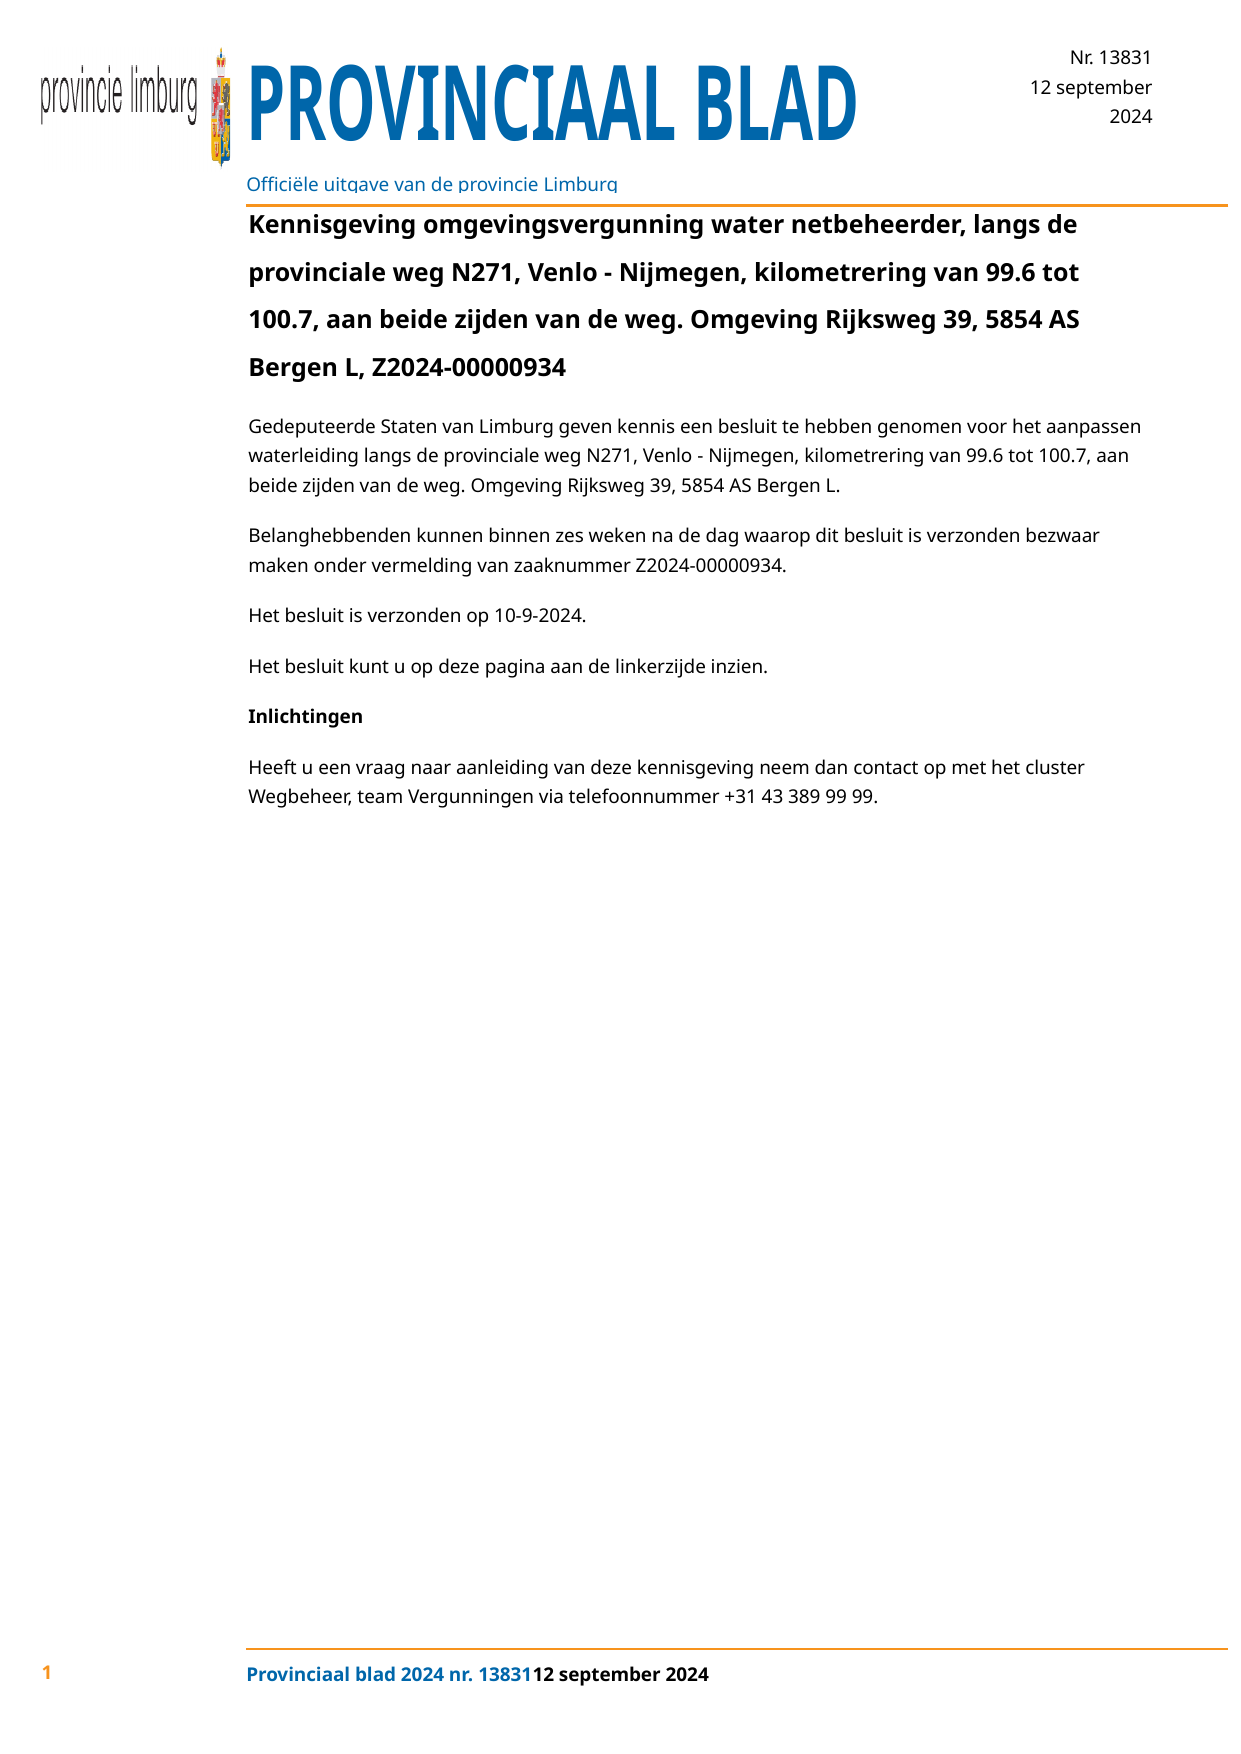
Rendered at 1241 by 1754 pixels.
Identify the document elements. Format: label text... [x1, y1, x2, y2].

picture [41, 47, 231, 172]
text Gedeputeerde Staten van Limburg geven kennis een besluit te hebben genomen voor het aanpassen waterleiding langs de provinciale weg N271, Venlo - Nijmegen, kilometrering van 99.6 tot 100.7, aan beide zijden van de weg. Omgeving Rijksweg 39, 5854 AS Bergen L. [248, 413, 1152, 498]
text Het besluit is verzonden op 10-9-2024. [248, 603, 1152, 628]
text Belanghebbenden kunnen binnen zes weken na de dag waarop dit besluit is verzonden bezwaar maken onder vermelding van zaaknummer Z2024-00000934. [248, 523, 1152, 578]
text Kennisgeving omgevingsvergunning water netbeheerder, langs de provinciale weg N271, Venlo - Nijmegen, kilometrering van 99.6 tot 100.7, aan beide zijden van de weg. Omgeving Rijksweg 39, 5854 AS Bergen L, Z2024-00000934 [248, 207, 1152, 384]
text Heeft u een vraag naar aanleiding van deze kennisgeving neem dan contact op met het cluster Wegbeheer, team Vergunningen via telefoonnummer +31 43 389 99 99. [248, 754, 1152, 809]
text Inlichtingen [248, 703, 1152, 729]
text Het besluit kunt u op deze pagina aan de linkerzijde inzien. [248, 653, 1152, 679]
